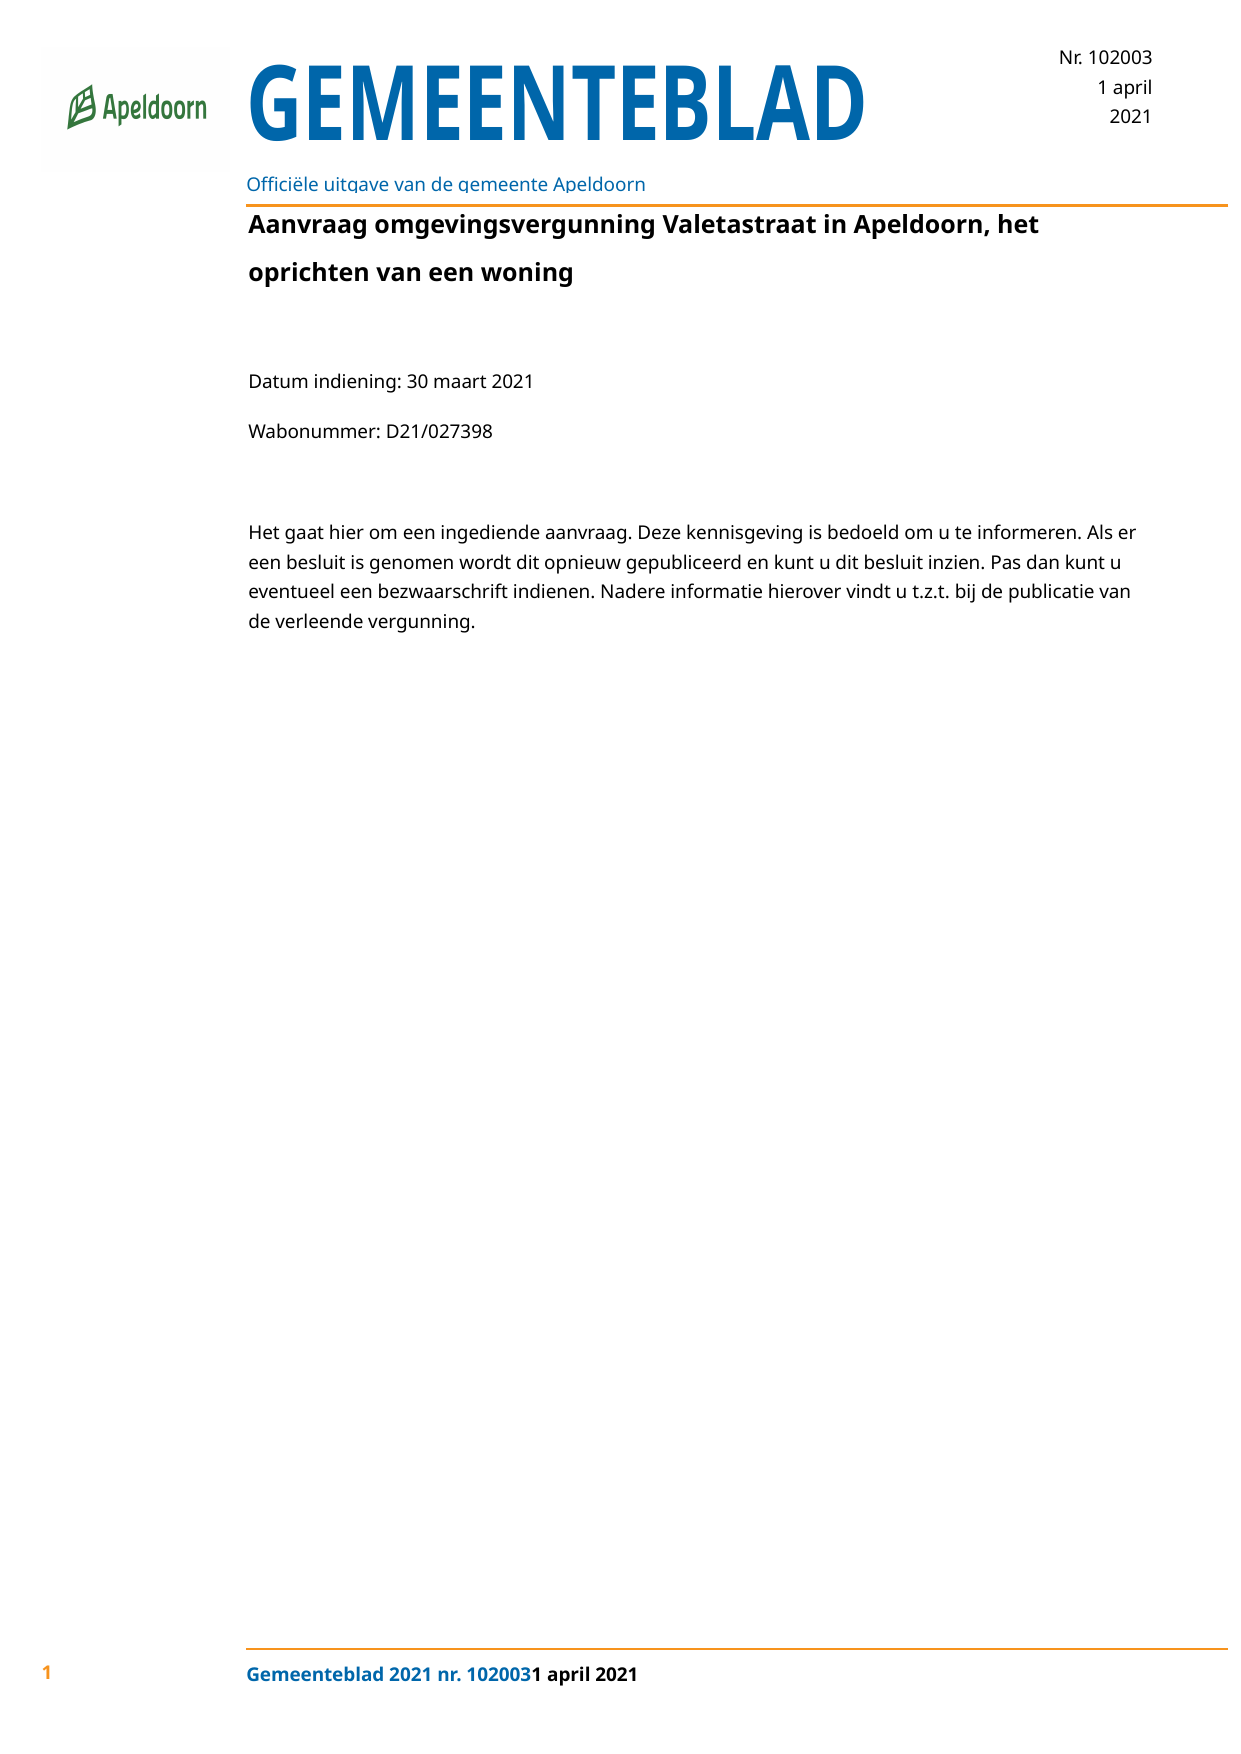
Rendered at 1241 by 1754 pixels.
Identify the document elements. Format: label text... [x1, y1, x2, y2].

picture [41, 47, 231, 172]
text Wabonummer: D21/027398 [248, 419, 1152, 444]
text Aanvraag omgevingsvergunning Valetastraat in Apeldoorn, het oprichten van een woning [248, 207, 1152, 288]
text Datum indiening: 30 maart 2021 [248, 368, 1152, 394]
text Het gaat hier om een ingediende aanvraag. Deze kennisgeving is bedoeld om u te informeren. Als er een besluit is genomen wordt dit opnieuw gepubliceerd en kunt u dit besluit inzien. Pas dan kunt u eventueel een bezwaarschrift indienen. Nadere informatie hierover vindt u t.z.t. bij de publicatie van de verleende vergunning. [248, 519, 1152, 634]
